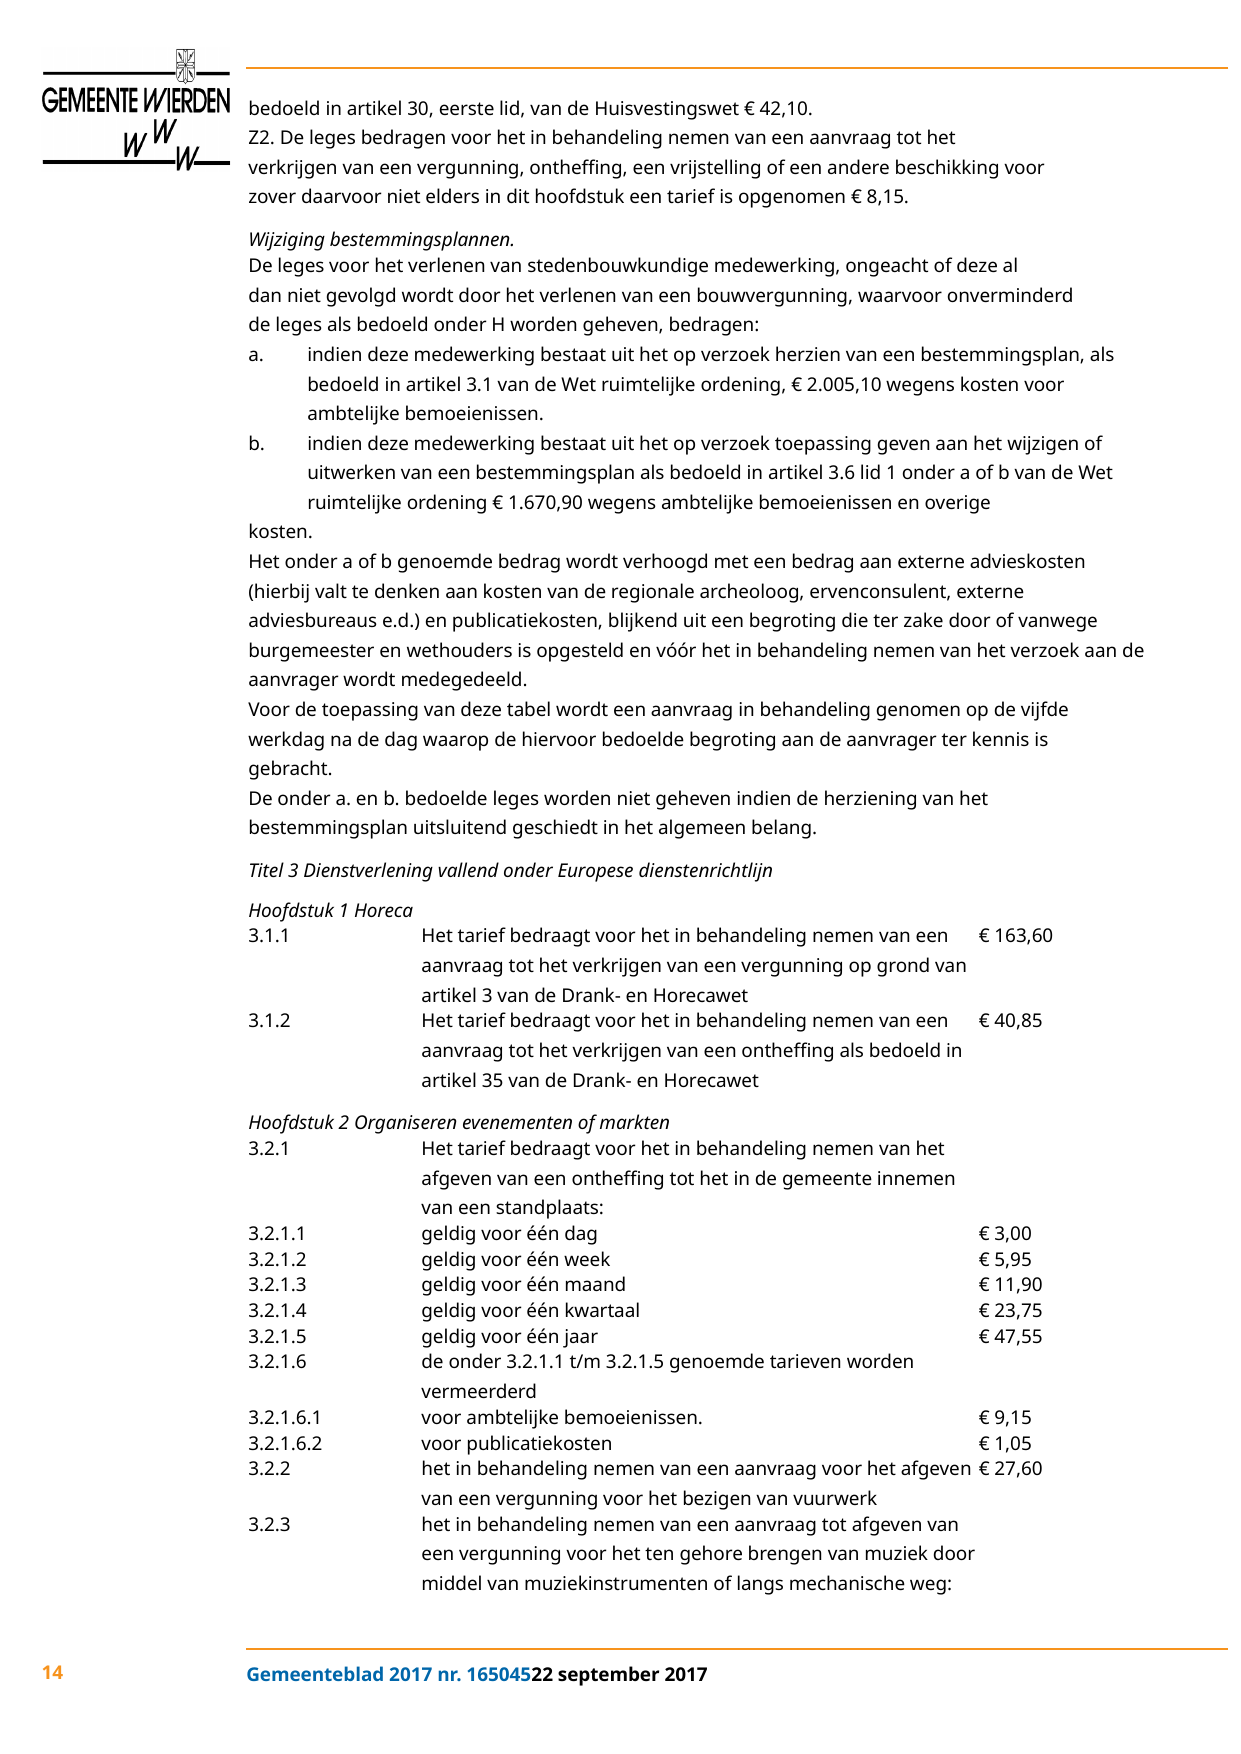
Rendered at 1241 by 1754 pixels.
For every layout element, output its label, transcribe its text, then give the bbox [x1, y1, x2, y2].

table_header Het tarief bedraagt voor het in behandeling nemen van het afgeven van een ontheffing tot het in de gemeente innemen van een standplaats: [421, 1135, 978, 1220]
text Titel 3 Dienstverlening vallend onder Europese dienstenrichtlijn [248, 858, 1152, 883]
table_cell € 3,00 [979, 1220, 1152, 1246]
picture [41, 47, 231, 172]
table_cell voor publicatiekosten [421, 1430, 978, 1455]
table_header Het tarief bedraagt voor het in behandeling nemen van een aanvraag tot het verkrijgen van een vergunning op grond van artikel 3 van de Drank- en Horecawet [421, 923, 978, 1008]
table_header € 163,60 [979, 923, 1152, 1008]
table_cell 3.2.1.6.2 [248, 1430, 421, 1455]
list indien deze medewerking bestaat uit het op verzoek toepassing geven aan het wijzigen of uitwerken van een bestemmingsplan als bedoeld in artikel 3.6 lid 1 onder a of b van de Wet ruimtelijke ordening € 1.670,90 wegens ambtelijke bemoeienissen en overige [248, 430, 1152, 515]
text Hoofdstuk 1 Horeca [248, 897, 1152, 923]
table_cell 3.2.1.6 [248, 1349, 421, 1404]
table_cell 3.2.1.4 [248, 1297, 421, 1323]
table_cell 3.2.1.5 [248, 1323, 421, 1349]
text Hoofdstuk 2 Organiseren evenementen of markten [248, 1109, 1152, 1135]
text gebracht. [248, 755, 1152, 781]
text verkrijgen van een vergunning, ontheffing, een vrijstelling of een andere beschikking voor [248, 154, 1152, 180]
table_cell [979, 1349, 1152, 1404]
text werkdag na de dag waarop de hiervoor bedoelde begroting aan de aanvrager ter kennis is [248, 726, 1152, 751]
table_cell geldig voor één kwartaal [421, 1297, 978, 1323]
table_cell het in behandeling nemen van een aanvraag voor het afgeven van een vergunning voor het bezigen van vuurwerk [421, 1455, 978, 1511]
table_cell voor ambtelijke bemoeienissen. [421, 1404, 978, 1430]
text De leges voor het verlenen van stedenbouwkundige medewerking, ongeacht of deze al [248, 252, 1152, 278]
text de leges als bedoeld onder H worden geheven, bedragen: [248, 312, 1152, 337]
list indien deze medewerking bestaat uit het op verzoek herzien van een bestemmingsplan, als bedoeld in artikel 3.1 van de Wet ruimtelijke ordening, € 2.005,10 wegens kosten voor ambtelijke bemoeienissen. [248, 341, 1152, 426]
text zover daarvoor niet elders in dit hoofdstuk een tarief is opgenomen € 8,15. [248, 183, 1152, 209]
table_cell geldig voor één jaar [421, 1323, 978, 1349]
table_cell geldig voor één maand [421, 1271, 978, 1297]
table_header [979, 1135, 1152, 1220]
text Wijziging bestemmingsplannen. [248, 227, 1152, 252]
table_cell [979, 1511, 1152, 1596]
table_cell 3.2.1.2 [248, 1246, 421, 1271]
table_cell € 23,75 [979, 1297, 1152, 1323]
table_cell 3.2.3 [248, 1511, 421, 1596]
table_cell € 11,90 [979, 1271, 1152, 1297]
table_header 3.1.1 [248, 923, 421, 1008]
text dan niet gevolgd wordt door het verlenen van een bouwvergunning, waarvoor onverminderd [248, 282, 1152, 308]
text bedoeld in artikel 30, eerste lid, van de Huisvestingswet € 42,10. [248, 95, 1152, 121]
table_cell € 40,85 [979, 1008, 1152, 1092]
table_cell geldig voor één week [421, 1246, 978, 1271]
table_cell € 47,55 [979, 1323, 1152, 1349]
text De onder a. en b. bedoelde leges worden niet geheven indien de herziening van het bestemmingsplan uitsluitend geschiedt in het algemeen belang. [248, 785, 1152, 840]
text kosten. [248, 519, 1152, 544]
table_cell geldig voor één dag [421, 1220, 978, 1246]
text Voor de toepassing van deze tabel wordt een aanvraag in behandeling genomen op de vijfde [248, 696, 1152, 722]
table_cell € 9,15 [979, 1404, 1152, 1430]
table_cell € 1,05 [979, 1430, 1152, 1455]
text Het onder a of b genoemde bedrag wordt verhoogd met een bedrag aan externe advieskosten (hierbij valt te denken aan kosten van de regionale archeoloog, ervenconsulent, externe adviesbureaus e.d.) en publicatiekosten, blijkend uit een begroting die ter zake door of vanwege burgemeester en wethouders is opgesteld en vóór het in behandeling nemen van het verzoek aan de aanvrager wordt medegedeeld. [248, 548, 1152, 692]
table_cell € 27,60 [979, 1455, 1152, 1511]
table_cell 3.2.1.6.1 [248, 1404, 421, 1430]
table_cell 3.1.2 [248, 1008, 421, 1092]
table_cell het in behandeling nemen van een aanvraag tot afgeven van een vergunning voor het ten gehore brengen van muziek door middel van muziekinstrumenten of langs mechanische weg: [421, 1511, 978, 1596]
table_cell 3.2.1.1 [248, 1220, 421, 1246]
table_cell Het tarief bedraagt voor het in behandeling nemen van een aanvraag tot het verkrijgen van een ontheffing als bedoeld in artikel 35 van de Drank- en Horecawet [421, 1008, 978, 1092]
table_cell 3.2.1.3 [248, 1271, 421, 1297]
table_cell 3.2.2 [248, 1455, 421, 1511]
table_header 3.2.1 [248, 1135, 421, 1220]
table_cell € 5,95 [979, 1246, 1152, 1271]
text Z2. De leges bedragen voor het in behandeling nemen van een aanvraag tot het [248, 124, 1152, 150]
table_cell de onder 3.2.1.1 t/m 3.2.1.5 genoemde tarieven worden vermeerderd [421, 1349, 978, 1404]
